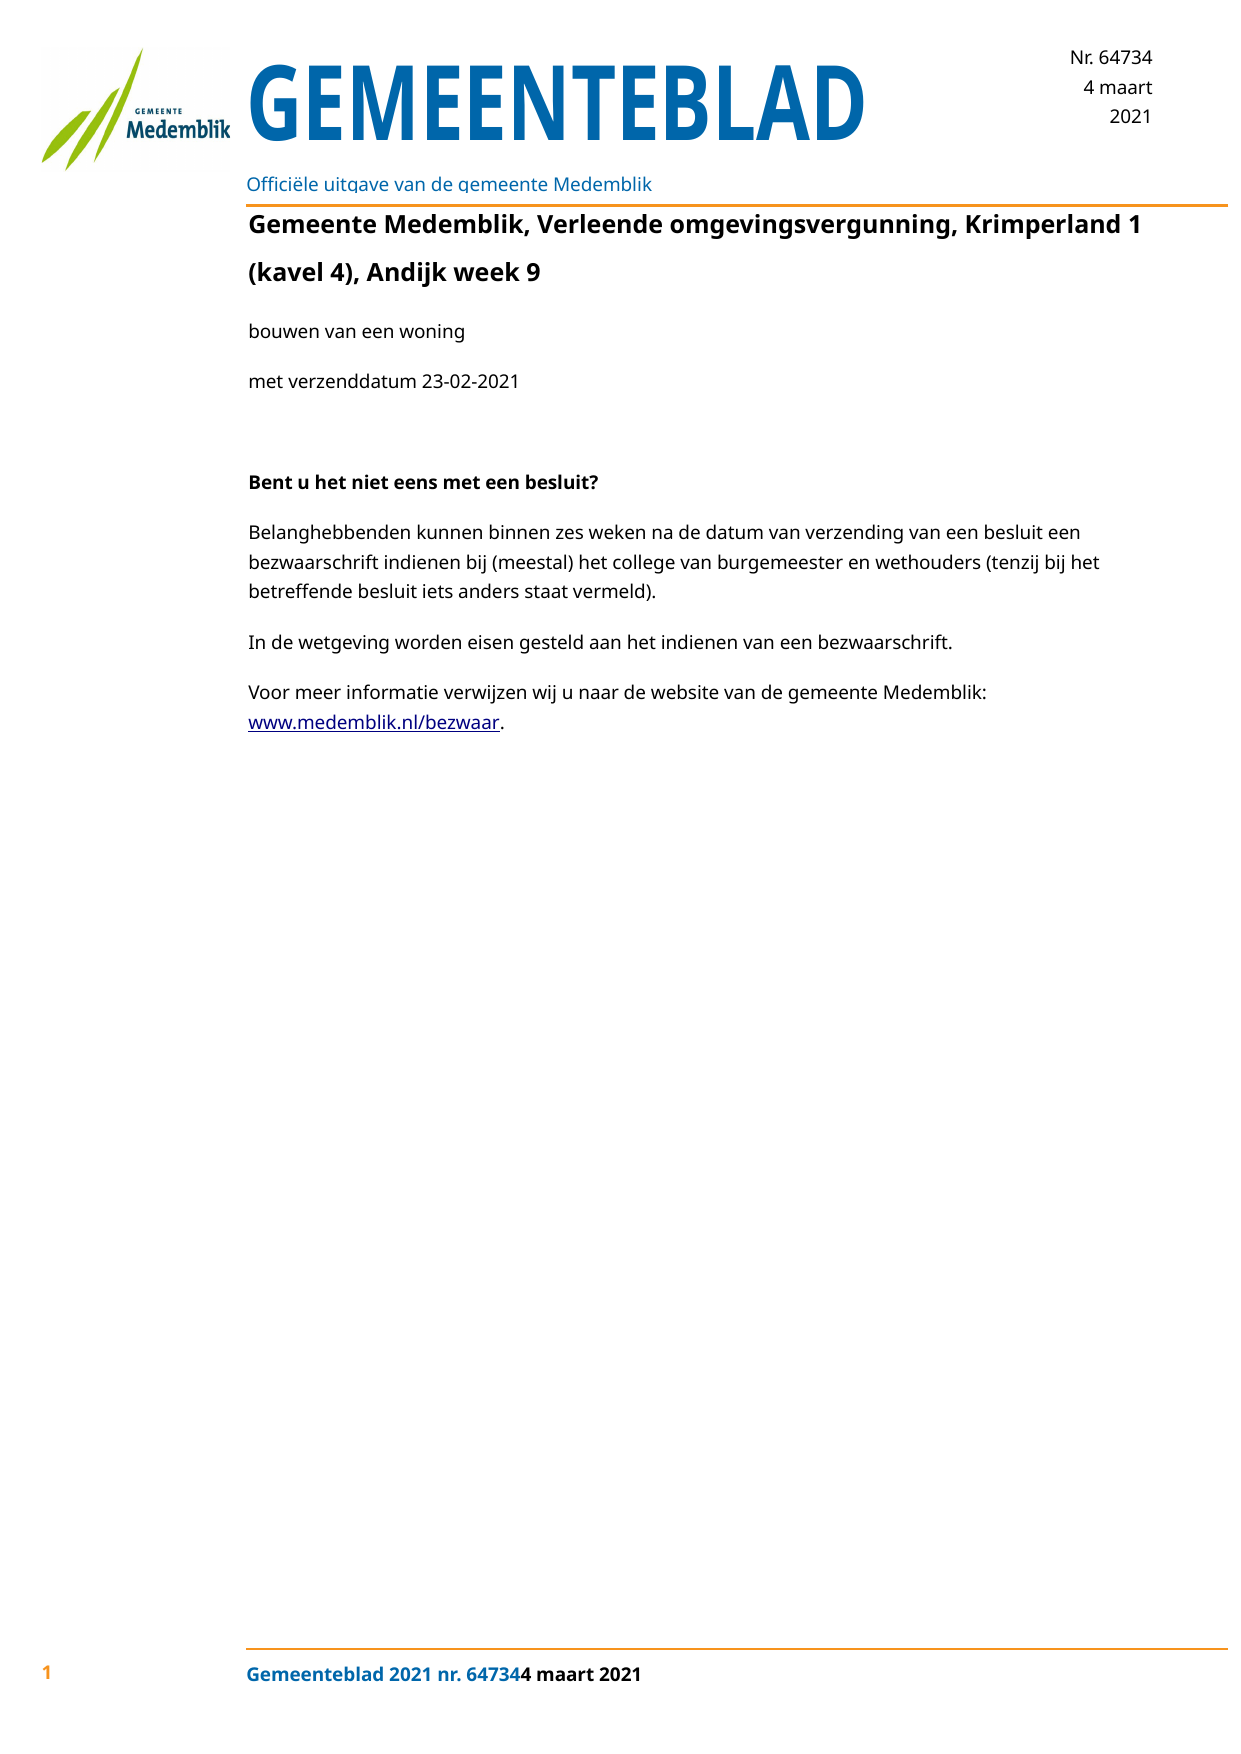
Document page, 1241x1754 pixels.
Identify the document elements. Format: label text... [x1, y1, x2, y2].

picture [41, 47, 231, 172]
text Belanghebbenden kunnen binnen zes weken na de datum van verzending van een besluit een bezwaarschrift indienen bij (meestal) het college van burgemeester en wethouders (tenzij bij het betreffende besluit iets anders staat vermeld). [248, 519, 1152, 604]
text Voor meer informatie verwijzen wij u naar de website van de gemeente Medemblik: www.medemblik.nl/bezwaar. [248, 679, 1152, 735]
text Bent u het niet eens met een besluit? [248, 469, 1152, 495]
text met verzenddatum 23-02-2021 [248, 368, 1152, 394]
text In de wetgeving worden eisen gesteld aan het indienen van een bezwaarschrift. [248, 629, 1152, 655]
text bouwen van een woning [248, 318, 1152, 344]
text Gemeente Medemblik, Verleende omgevingsvergunning, Krimperland 1 (kavel 4), Andijk week 9 [248, 207, 1152, 288]
